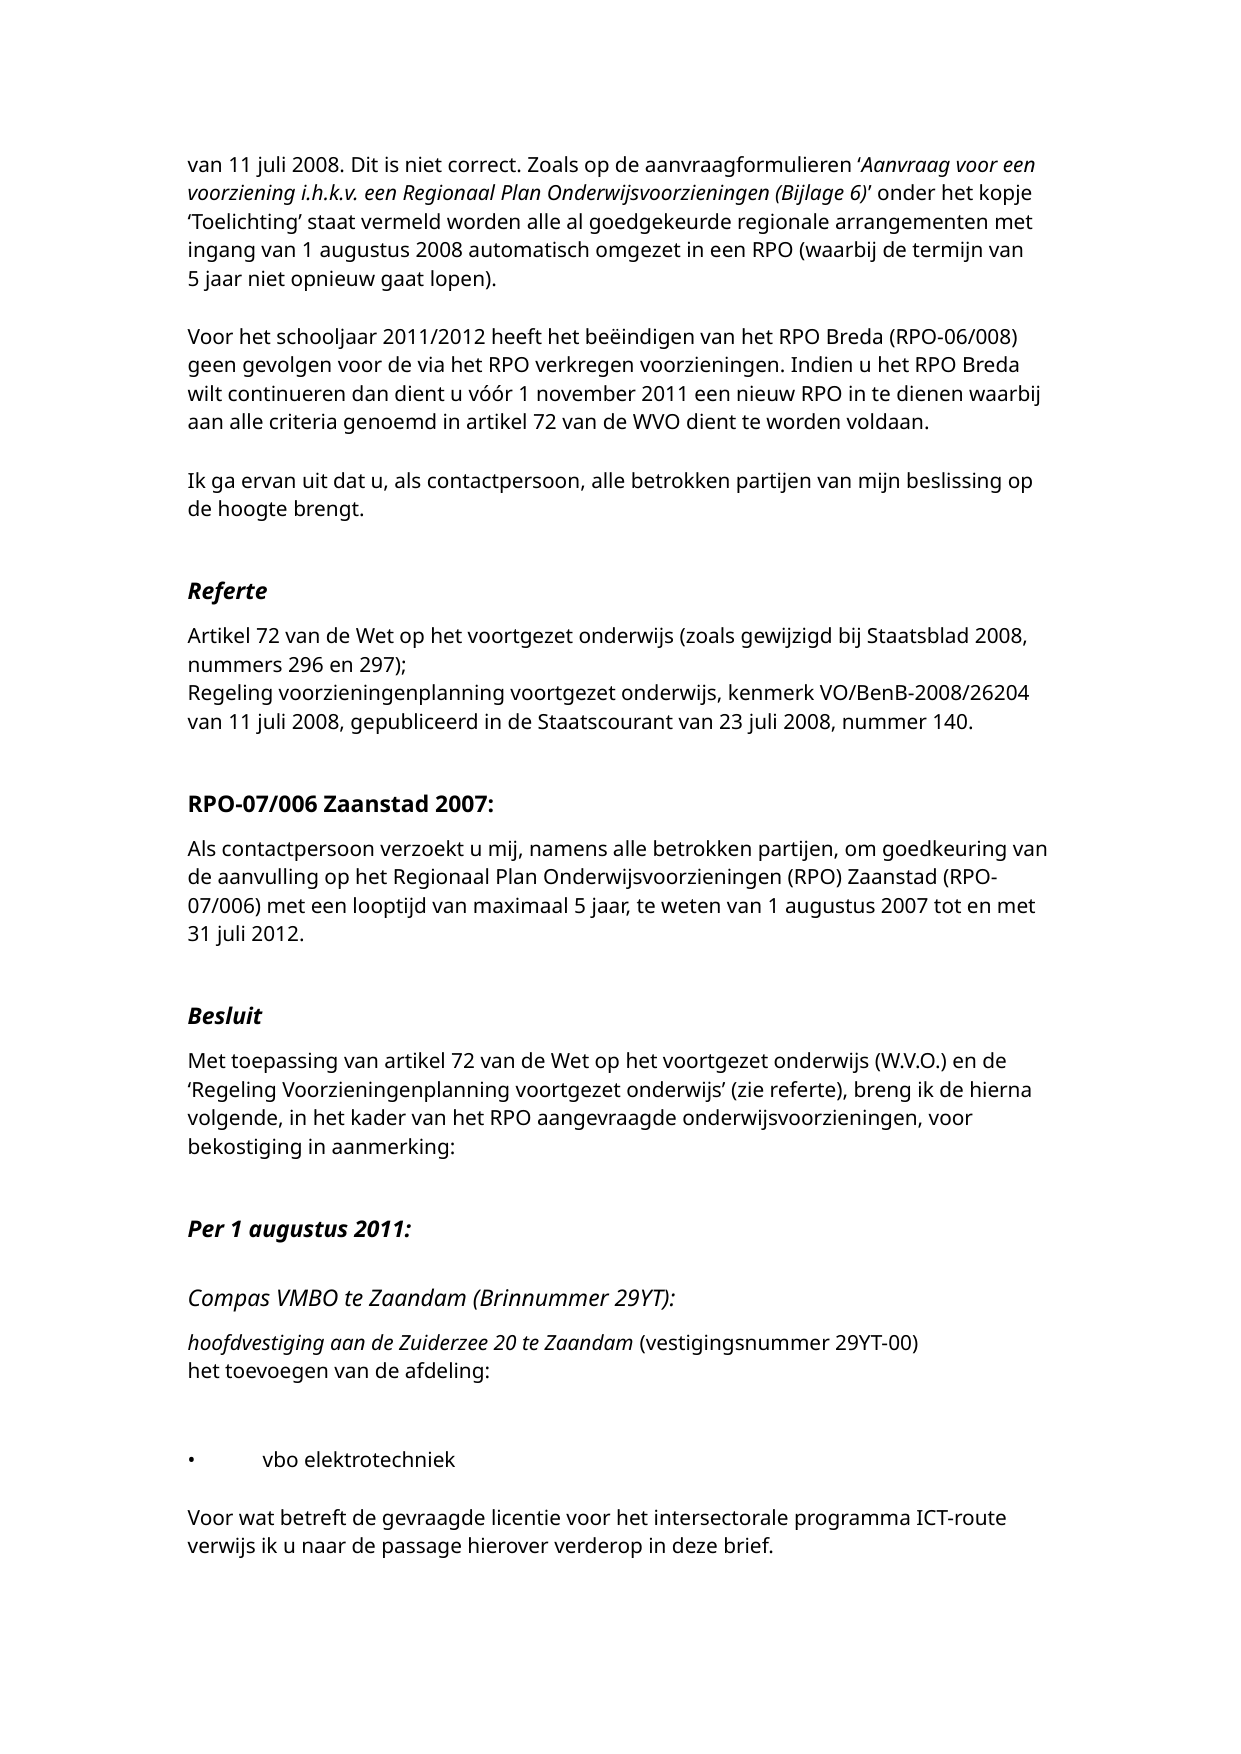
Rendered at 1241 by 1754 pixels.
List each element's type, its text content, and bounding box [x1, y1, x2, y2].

subtitle RPO-07/006 Zaanstad 2007: [187, 788, 1053, 819]
text Als contactpersoon verzoekt u mij, namens alle betrokken partijen, om goedkeuring van de aanvulling op het Regionaal Plan Onderwijsvoorzieningen (RPO) Zaanstad (RPO-07/006) met een looptijd van maximaal 5 jaar, te weten van 1 augustus 2007 tot en met 31 juli 2012. [187, 834, 1053, 948]
list vbo elektrotechniek [187, 1445, 1053, 1473]
subtitle Referte [187, 575, 1053, 607]
text het toevoegen van de afdeling: [187, 1356, 1053, 1385]
subtitle Besluit [187, 1000, 1053, 1032]
text Voor het schooljaar 2011/2012 heeft het beëindigen van het RPO Breda (RPO-06/008) geen gevolgen voor de via het RPO verkregen voorzieningen. Indien u het RPO Breda wilt continueren dan dient u vóór 1 november 2011 een nieuw RPO in te dienen waarbij aan alle criteria genoemd in artikel 72 van de WVO dient te worden voldaan. [187, 322, 1053, 436]
text Regeling voorzieningenplanning voortgezet onderwijs, kenmerk VO/BenB-2008/26204 van 11 juli 2008, gepubliceerd in de Staatscourant van 23 juli 2008, nummer 140. [187, 678, 1053, 735]
text Met toepassing van artikel 72 van de Wet op het voortgezet onderwijs (W.V.O.) en de ‘Regeling Voorzieningenplanning voortgezet onderwijs’ (zie referte), breng ik de hierna volgende, in het kader van het RPO aangevraagde onderwijsvoorzieningen, voor bekostiging in aanmerking: [187, 1047, 1053, 1160]
text van 11 juli 2008. Dit is niet correct. Zoals op de aanvraagformulieren ‘Aanvraag voor een voorziening i.h.k.v. een Regionaal Plan Onderwijsvoorzieningen (Bijlage 6)’ onder het kopje ‘Toelichting’ staat vermeld worden alle al goedgekeurde regionale arrangementen met ingang van 1 augustus 2008 automatisch omgezet in een RPO (waarbij de termijn van 5 jaar niet opnieuw gaat lopen). [187, 150, 1053, 292]
text Voor wat betreft de gevraagde licentie voor het intersectorale programma ICT-route verwijs ik u naar de passage hierover verderop in deze brief. [187, 1503, 1053, 1560]
text hoofdvestiging aan de Zuiderzee 20 te Zaandam (vestigingsnummer 29YT-00) [187, 1328, 1053, 1356]
text Artikel 72 van de Wet op het voortgezet onderwijs (zoals gewijzigd bij Staatsblad 2008, nummers 296 en 297); [187, 622, 1053, 678]
text Ik ga ervan uit dat u, als contactpersoon, alle betrokken partijen van mijn beslissing op de hoogte brengt. [187, 466, 1053, 523]
subtitle Compas VMBO te Zaandam (Brinnummer 29YT): [187, 1282, 1053, 1313]
subtitle Per 1 augustus 2011: [187, 1213, 1053, 1244]
